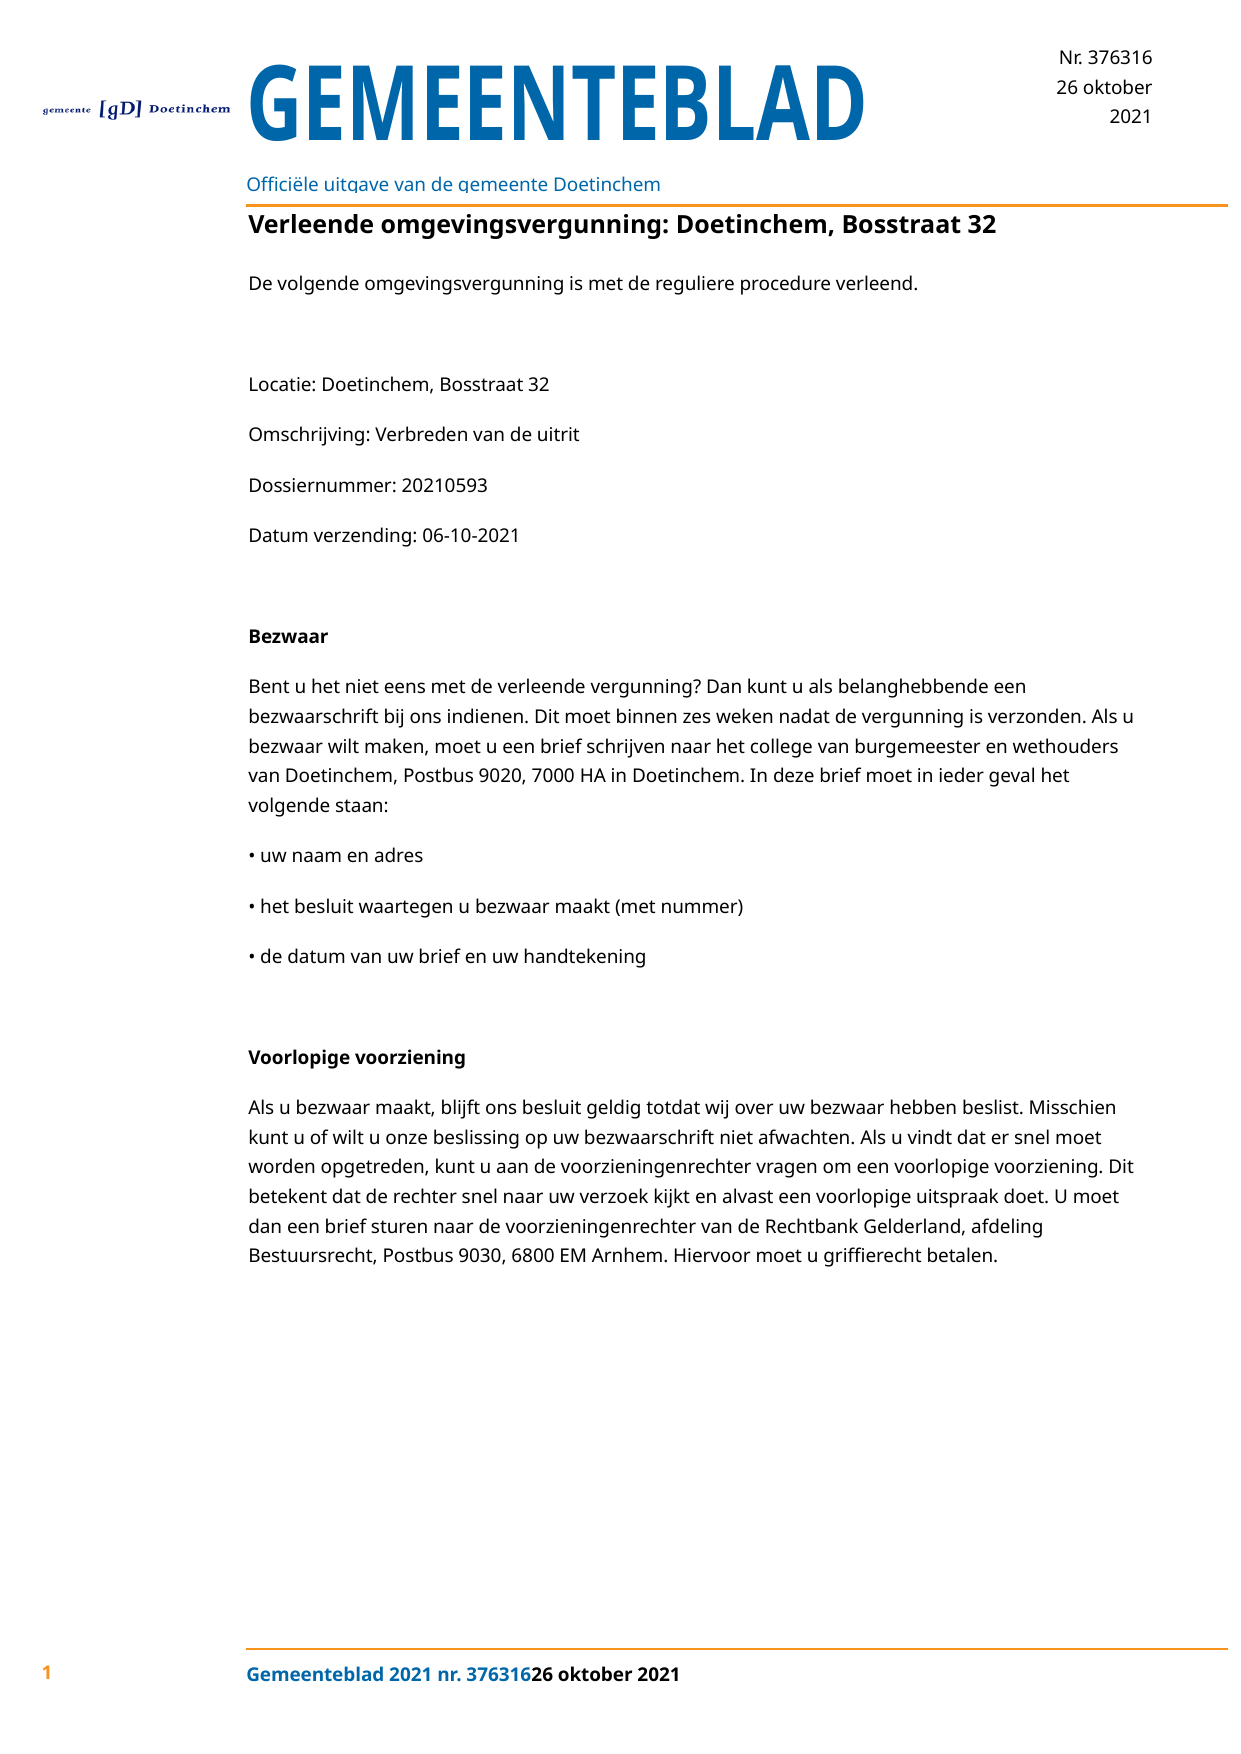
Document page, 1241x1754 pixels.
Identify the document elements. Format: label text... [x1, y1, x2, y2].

picture [41, 47, 231, 172]
text Voorlopige voorziening [248, 1044, 1152, 1070]
text Dossiernummer: 20210593 [248, 472, 1152, 498]
text Datum verzending: 06-10-2021 [248, 522, 1152, 548]
text Omschrijving: Verbreden van de uitrit [248, 422, 1152, 447]
text • het besluit waartegen u bezwaar maakt (met nummer) [248, 893, 1152, 918]
text Verleende omgevingsvergunning: Doetinchem, Bosstraat 32 [248, 207, 1152, 241]
text • de datum van uw brief en uw handtekening [248, 943, 1152, 969]
text De volgende omgevingsvergunning is met de reguliere procedure verleend. [248, 270, 1152, 296]
text • uw naam en adres [248, 842, 1152, 868]
text Als u bezwaar maakt, blijft ons besluit geldig totdat wij over uw bezwaar hebben beslist. Misschien kunt u of wilt u onze beslissing op uw bezwaarschrift niet afwachten. Als u vindt dat er snel moet worden opgetreden, kunt u aan de voorzieningenrechter vragen om een voorlopige voorziening. Dit betekent dat de rechter snel naar uw verzoek kijkt en alvast een voorlopige uitspraak doet. U moet dan een brief sturen naar de voorzieningenrechter van de Rechtbank Gelderland, afdeling Bestuursrecht, Postbus 9030, 6800 EM Arnhem. Hiervoor moet u griffierecht betalen. [248, 1094, 1152, 1268]
text Locatie: Doetinchem, Bosstraat 32 [248, 371, 1152, 397]
text Bent u het niet eens met de verleende vergunning? Dan kunt u als belanghebbende een bezwaarschrift bij ons indienen. Dit moet binnen zes weken nadat de vergunning is verzonden. Als u bezwaar wilt maken, moet u een brief schrijven naar het college van burgemeester en wethouders van Doetinchem, Postbus 9020, 7000 HA in Doetinchem. In deze brief moet in ieder geval het volgende staan: [248, 674, 1152, 818]
text Bezwaar [248, 623, 1152, 649]
